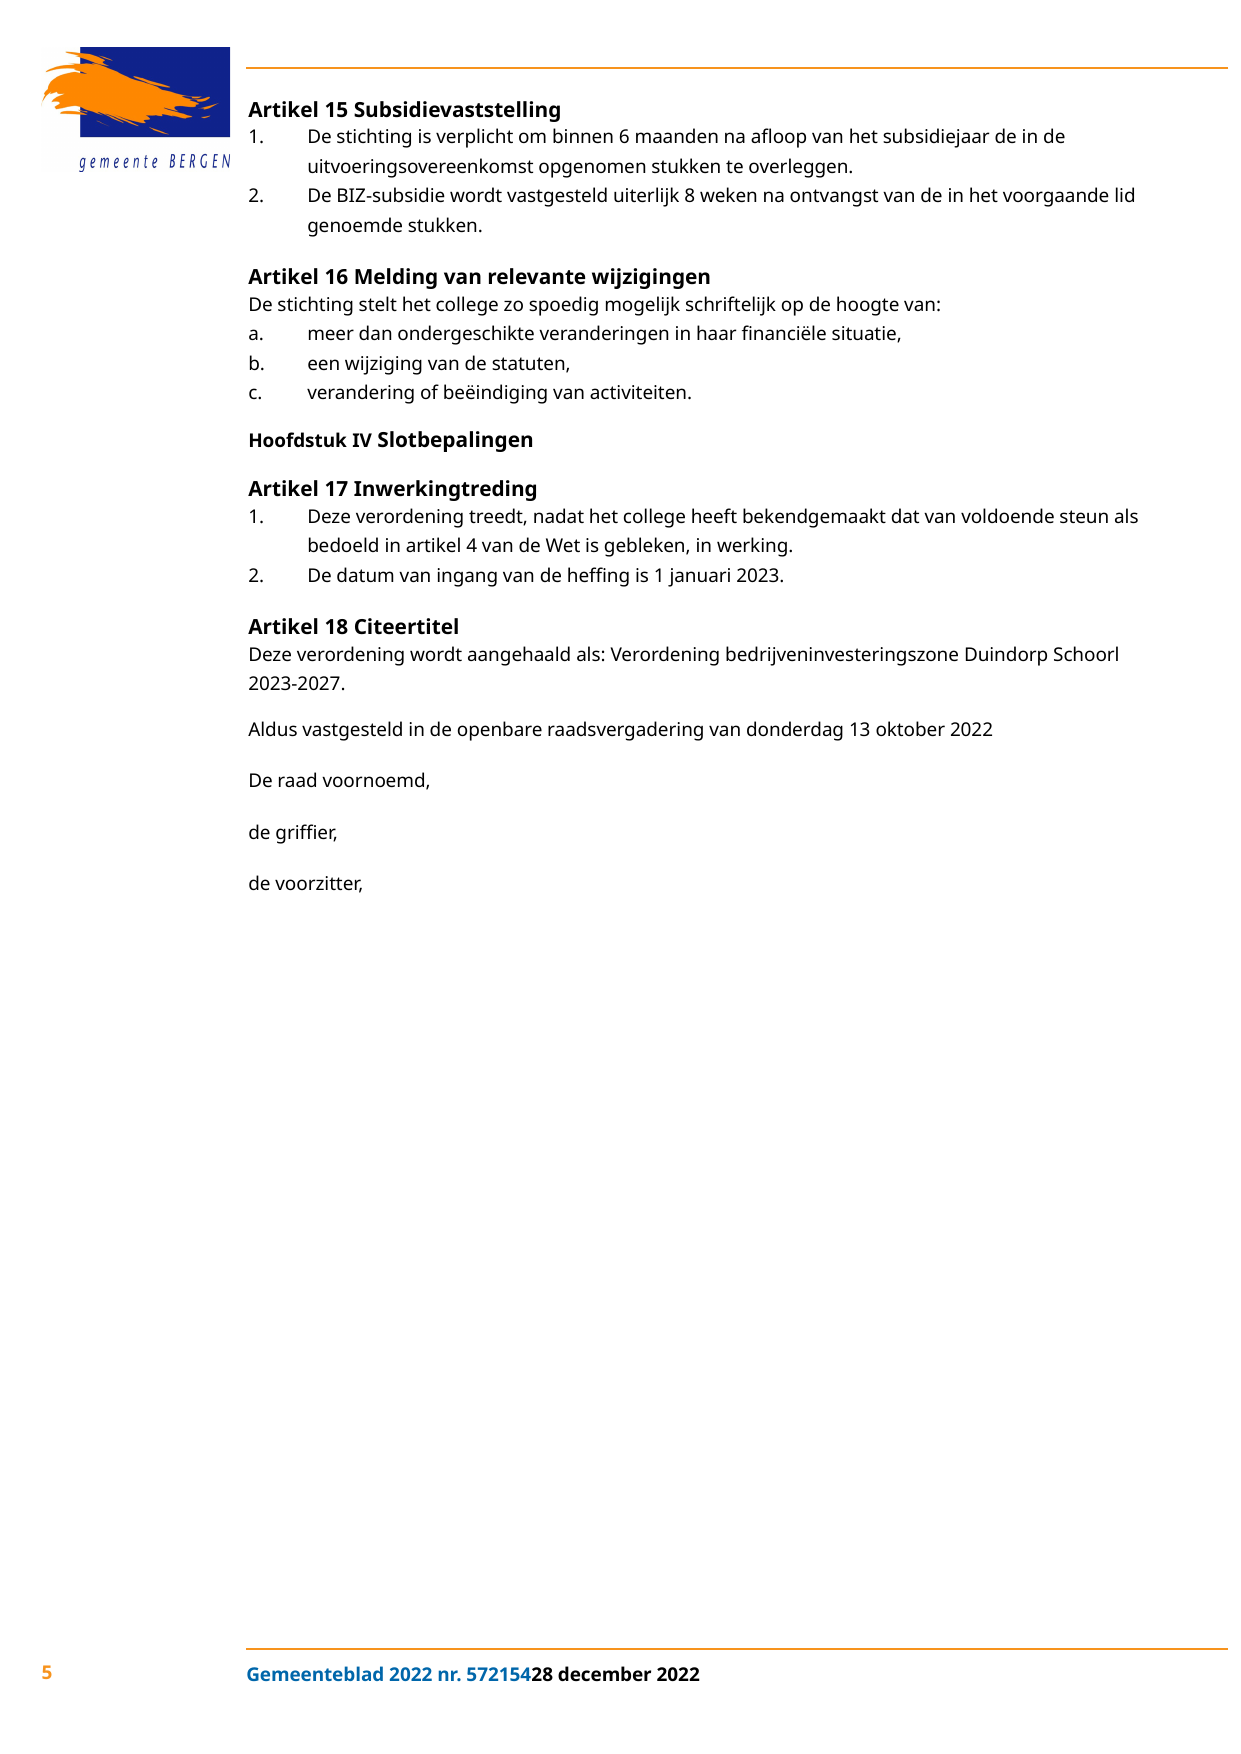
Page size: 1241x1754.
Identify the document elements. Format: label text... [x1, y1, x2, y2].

text de voorzitter, [248, 871, 1152, 896]
list De stichting is verplicht om binnen 6 maanden na afloop van het subsidiejaar de in de uitvoeringsovereenkomst opgenomen stukken te overleggen. [248, 123, 1152, 178]
list een wijziging van de statuten, [248, 350, 1152, 376]
text Aldus vastgesteld in de openbare raadsvergadering van donderdag 13 oktober 2022 [248, 716, 1152, 742]
text De stichting stelt het college zo spoedig mogelijk schriftelijk op de hoogte van: [248, 291, 1152, 317]
text Artikel 18 Citeertitel [248, 612, 1152, 641]
picture [41, 47, 231, 172]
text Deze verordening wordt aangehaald als: Verordening bedrijveninvesteringszone Duindorp Schoorl 2023-2027. [248, 641, 1152, 696]
text De raad voornoemd, [248, 768, 1152, 793]
list De datum van ingang van de heffing is 1 januari 2023. [248, 562, 1152, 588]
list meer dan ondergeschikte veranderingen in haar financiële situatie, [248, 320, 1152, 346]
text Artikel 15 Subsidievaststelling [248, 95, 1152, 123]
list verandering of beëindiging van activiteiten. [248, 379, 1152, 405]
text Artikel 17 Inwerkingtreding [248, 474, 1152, 503]
list Deze verordening treedt, nadat het college heeft bekendgemaakt dat van voldoende steun als bedoeld in artikel 4 van de Wet is gebleken, in werking. [248, 503, 1152, 558]
list De BIZ-subsidie wordt vastgesteld uiterlijk 8 weken na ontvangst van de in het voorgaande lid genoemde stukken. [248, 182, 1152, 238]
text de griffier, [248, 819, 1152, 845]
text Artikel 16 Melding van relevante wijzigingen [248, 262, 1152, 291]
text Hoofdstuk IV Slotbepalingen [248, 425, 1152, 454]
